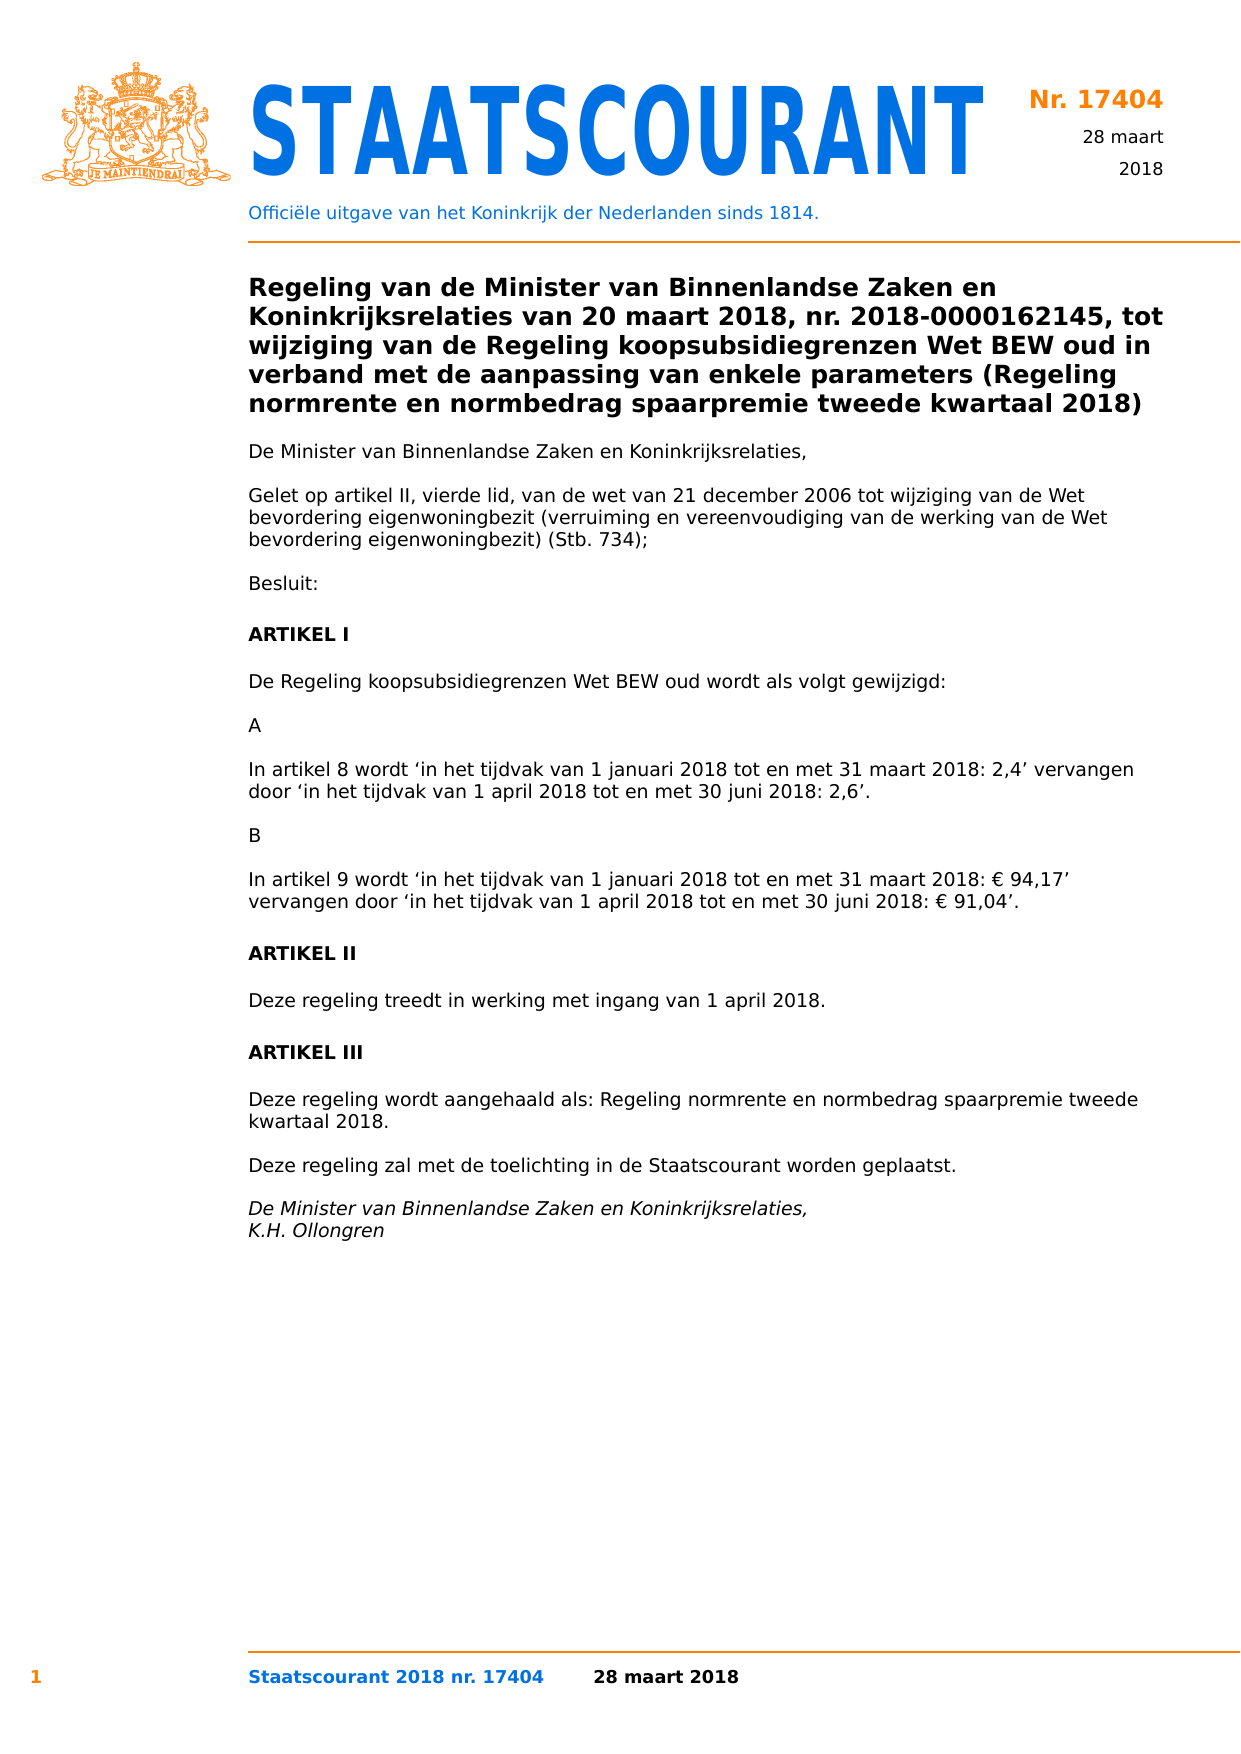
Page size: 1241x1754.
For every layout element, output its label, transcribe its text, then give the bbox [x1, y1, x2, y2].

text B [248, 825, 1163, 847]
text De Regeling koopsubsidiegrenzen Wet BEW oud wordt als volgt gewijzigd: [248, 671, 1163, 693]
text In artikel 9 wordt ‘in het tijdvak van 1 januari 2018 tot en met 31 maart 2018: € 94,17’ vervangen door ‘in het tijdvak van 1 april 2018 tot en met 30 juni 2018: € 91,04’. [248, 869, 1163, 913]
subtitle ARTIKEL II [248, 943, 1163, 965]
table_header STAATSCOURANT [248, 62, 998, 203]
text De Minister van Binnenlandse Zaken en Koninkrijksrelaties, K.H. Ollongren [248, 1198, 1163, 1242]
text Besluit: [248, 572, 1163, 594]
table_cell Officiële uitgave van het Koninkrijk der Nederlanden sinds 1814. [248, 203, 1240, 241]
text Gelet op artikel II, vierde lid, van de wet van 21 december 2006 tot wijziging van de Wet bevordering eigenwoningbezit (verruiming en vereenvoudiging van de werking van de Wet bevordering eigenwoningbezit) (Stb. 734); [248, 484, 1163, 551]
text Deze regeling treedt in werking met ingang van 1 april 2018. [248, 990, 1163, 1012]
table_header Nr. 17404 [998, 62, 1240, 121]
subtitle ARTIKEL I [248, 624, 1163, 646]
subtitle Regeling van de Minister van Binnenlandse Zaken en Koninkrijksrelaties van 20 maart 2018, nr. 2018-0000162145, tot wijziging van de Regeling koopsubsidiegrenzen Wet BEW oud in verband met de aanpassing van enkele parameters (Regeling normrente en normbedrag spaarpremie tweede kwartaal 2018) [248, 273, 1163, 419]
text Deze regeling wordt aangehaald als: Regeling normrente en normbedrag spaarpremie tweede kwartaal 2018. [248, 1089, 1163, 1133]
text In artikel 8 wordt ‘in het tijdvak van 1 januari 2018 tot en met 31 maart 2018: 2,4’ vervangen door ‘in het tijdvak van 1 april 2018 tot en met 30 juni 2018: 2,6’. [248, 759, 1163, 803]
subtitle ARTIKEL III [248, 1042, 1163, 1064]
text A [248, 715, 1163, 737]
picture [41, 62, 231, 186]
table_header [25, 62, 248, 241]
text De Minister van Binnenlandse Zaken en Koninkrijksrelaties, [248, 441, 1163, 463]
text Deze regeling zal met de toelichting in de Staatscourant worden geplaatst. [248, 1154, 1163, 1176]
table_cell 2018 [998, 153, 1240, 203]
table_cell 28 maart [998, 121, 1240, 153]
